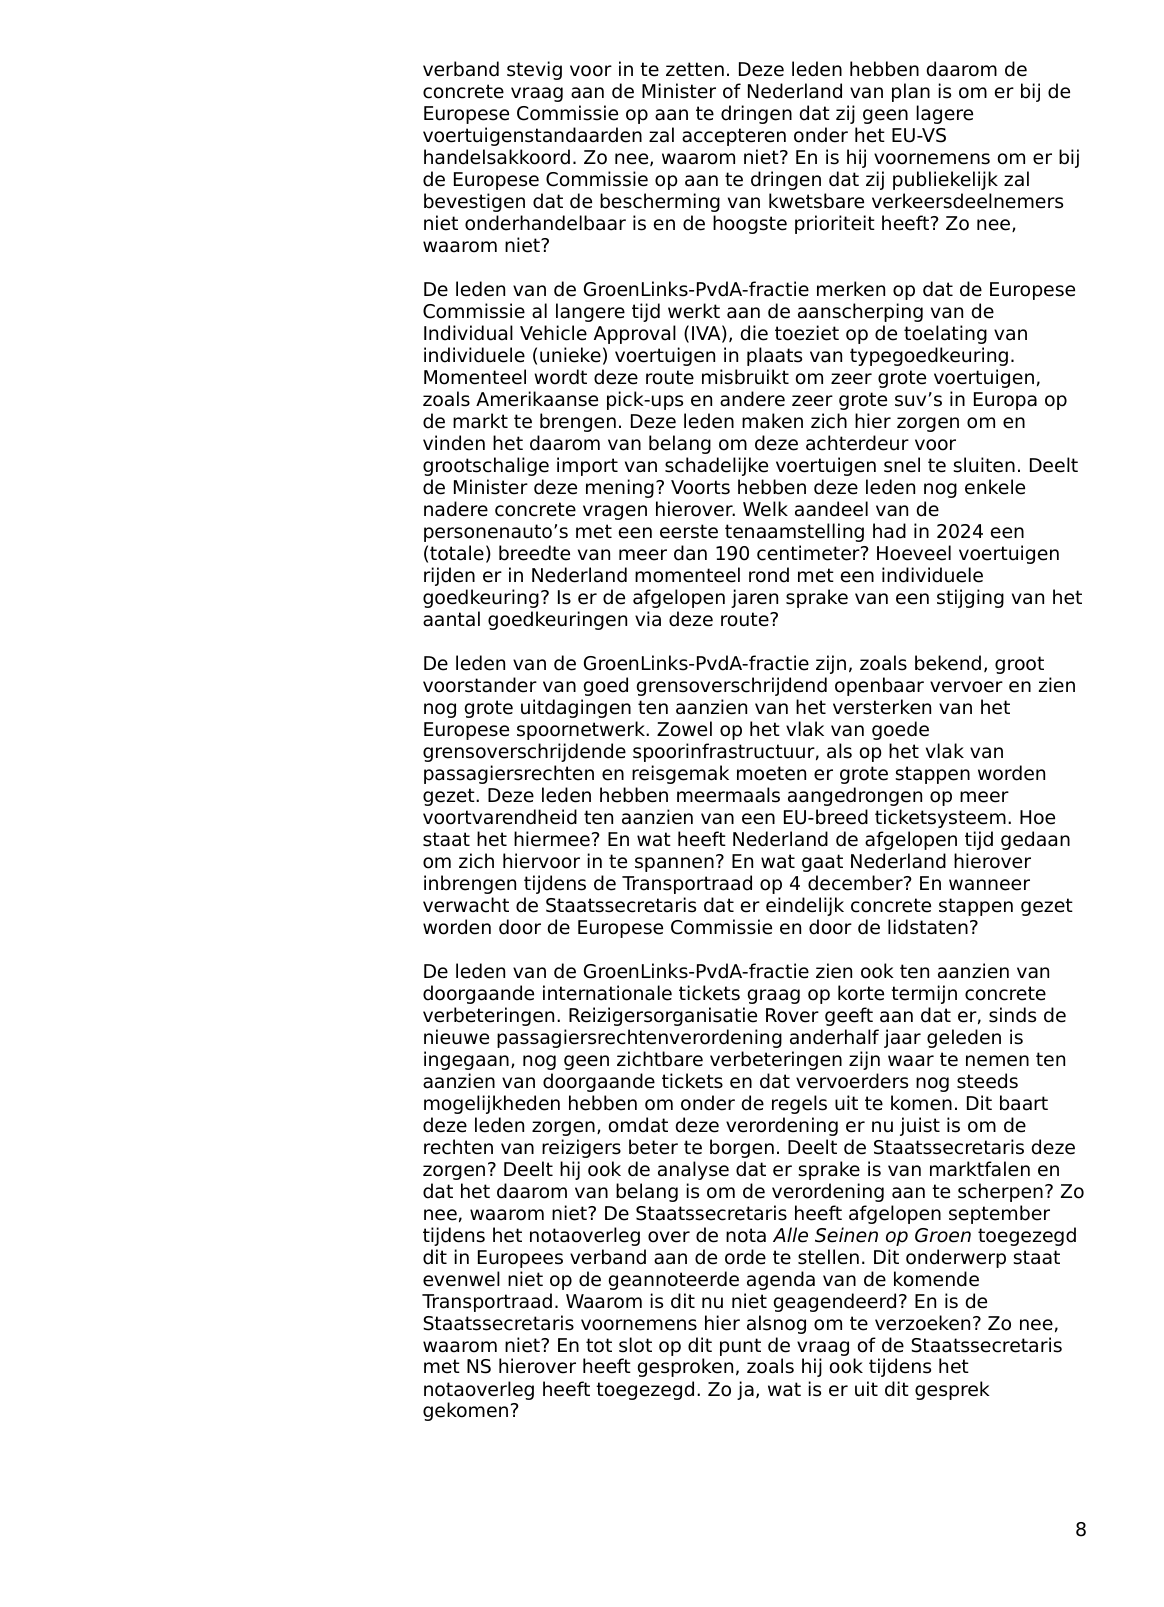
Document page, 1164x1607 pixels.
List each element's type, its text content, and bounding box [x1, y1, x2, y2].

text De leden van de GroenLinks-PvdA-fractie merken op dat de Europese Commissie al langere tijd werkt aan de aanscherping van de Individual Vehicle Approval (IVA), die toeziet op de toelating van individuele (unieke) voertuigen in plaats van typegoedkeuring. Momenteel wordt deze route misbruikt om zeer grote voertuigen, zoals Amerikaanse pick-ups en andere zeer grote suv’s in Europa op de markt te brengen. Deze leden maken zich hier zorgen om en vinden het daarom van belang om deze achterdeur voor grootschalige import van schadelijke voertuigen snel te sluiten. Deelt de Minister deze mening? Voorts hebben deze leden nog enkele nadere concrete vragen hierover. Welk aandeel van de personenauto’s met een eerste tenaamstelling had in 2024 een (totale) breedte van meer dan 190 centimeter? Hoeveel voertuigen rijden er in Nederland momenteel rond met een individuele goedkeuring? Is er de afgelopen jaren sprake van een stijging van het aantal goedkeuringen via deze route? [422, 279, 1087, 631]
text verband stevig voor in te zetten. Deze leden hebben daarom de concrete vraag aan de Minister of Nederland van plan is om er bij de Europese Commissie op aan te dringen dat zij geen lagere voertuigenstandaarden zal accepteren onder het EU-VS handelsakkoord. Zo nee, waarom niet? En is hij voornemens om er bij de Europese Commissie op aan te dringen dat zij publiekelijk zal bevestigen dat de bescherming van kwetsbare verkeersdeelnemers niet onderhandelbaar is en de hoogste prioriteit heeft? Zo nee, waarom niet? [422, 59, 1087, 257]
text De leden van de GroenLinks-PvdA-fractie zien ook ten aanzien van doorgaande internationale tickets graag op korte termijn concrete verbeteringen. Reizigersorganisatie Rover geeft aan dat er, sinds de nieuwe passagiersrechtenverordening anderhalf jaar geleden is ingegaan, nog geen zichtbare verbeteringen zijn waar te nemen ten aanzien van doorgaande tickets en dat vervoerders nog steeds mogelijkheden hebben om onder de regels uit te komen. Dit baart deze leden zorgen, omdat deze verordening er nu juist is om de rechten van reizigers beter te borgen. Deelt de Staatssecretaris deze zorgen? Deelt hij ook de analyse dat er sprake is van marktfalen en dat het daarom van belang is om de verordening aan te scherpen? Zo nee, waarom niet? De Staatssecretaris heeft afgelopen september tijdens het notaoverleg over de nota Alle Seinen op Groen toegezegd dit in Europees verband aan de orde te stellen. Dit onderwerp staat evenwel niet op de geannoteerde agenda van de komende Transportraad. Waarom is dit nu niet geagendeerd? En is de Staatssecretaris voornemens hier alsnog om te verzoeken? Zo nee, waarom niet? En tot slot op dit punt de vraag of de Staatssecretaris met NS hierover heeft gesproken, zoals hij ook tijdens het notaoverleg heeft toegezegd. Zo ja, wat is er uit dit gesprek gekomen? [422, 961, 1087, 1422]
text De leden van de GroenLinks-PvdA-fractie zijn, zoals bekend, groot voorstander van goed grensoverschrijdend openbaar vervoer en zien nog grote uitdagingen ten aanzien van het versterken van het Europese spoornetwerk. Zowel op het vlak van goede grensoverschrijdende spoorinfrastructuur, als op het vlak van passagiersrechten en reisgemak moeten er grote stappen worden gezet. Deze leden hebben meermaals aangedrongen op meer voortvarendheid ten aanzien van een EU-breed ticketsysteem. Hoe staat het hiermee? En wat heeft Nederland de afgelopen tijd gedaan om zich hiervoor in te spannen? En wat gaat Nederland hierover inbrengen tijdens de Transportraad op 4 december? En wanneer verwacht de Staatssecretaris dat er eindelijk concrete stappen gezet worden door de Europese Commissie en door de lidstaten? [422, 653, 1087, 939]
